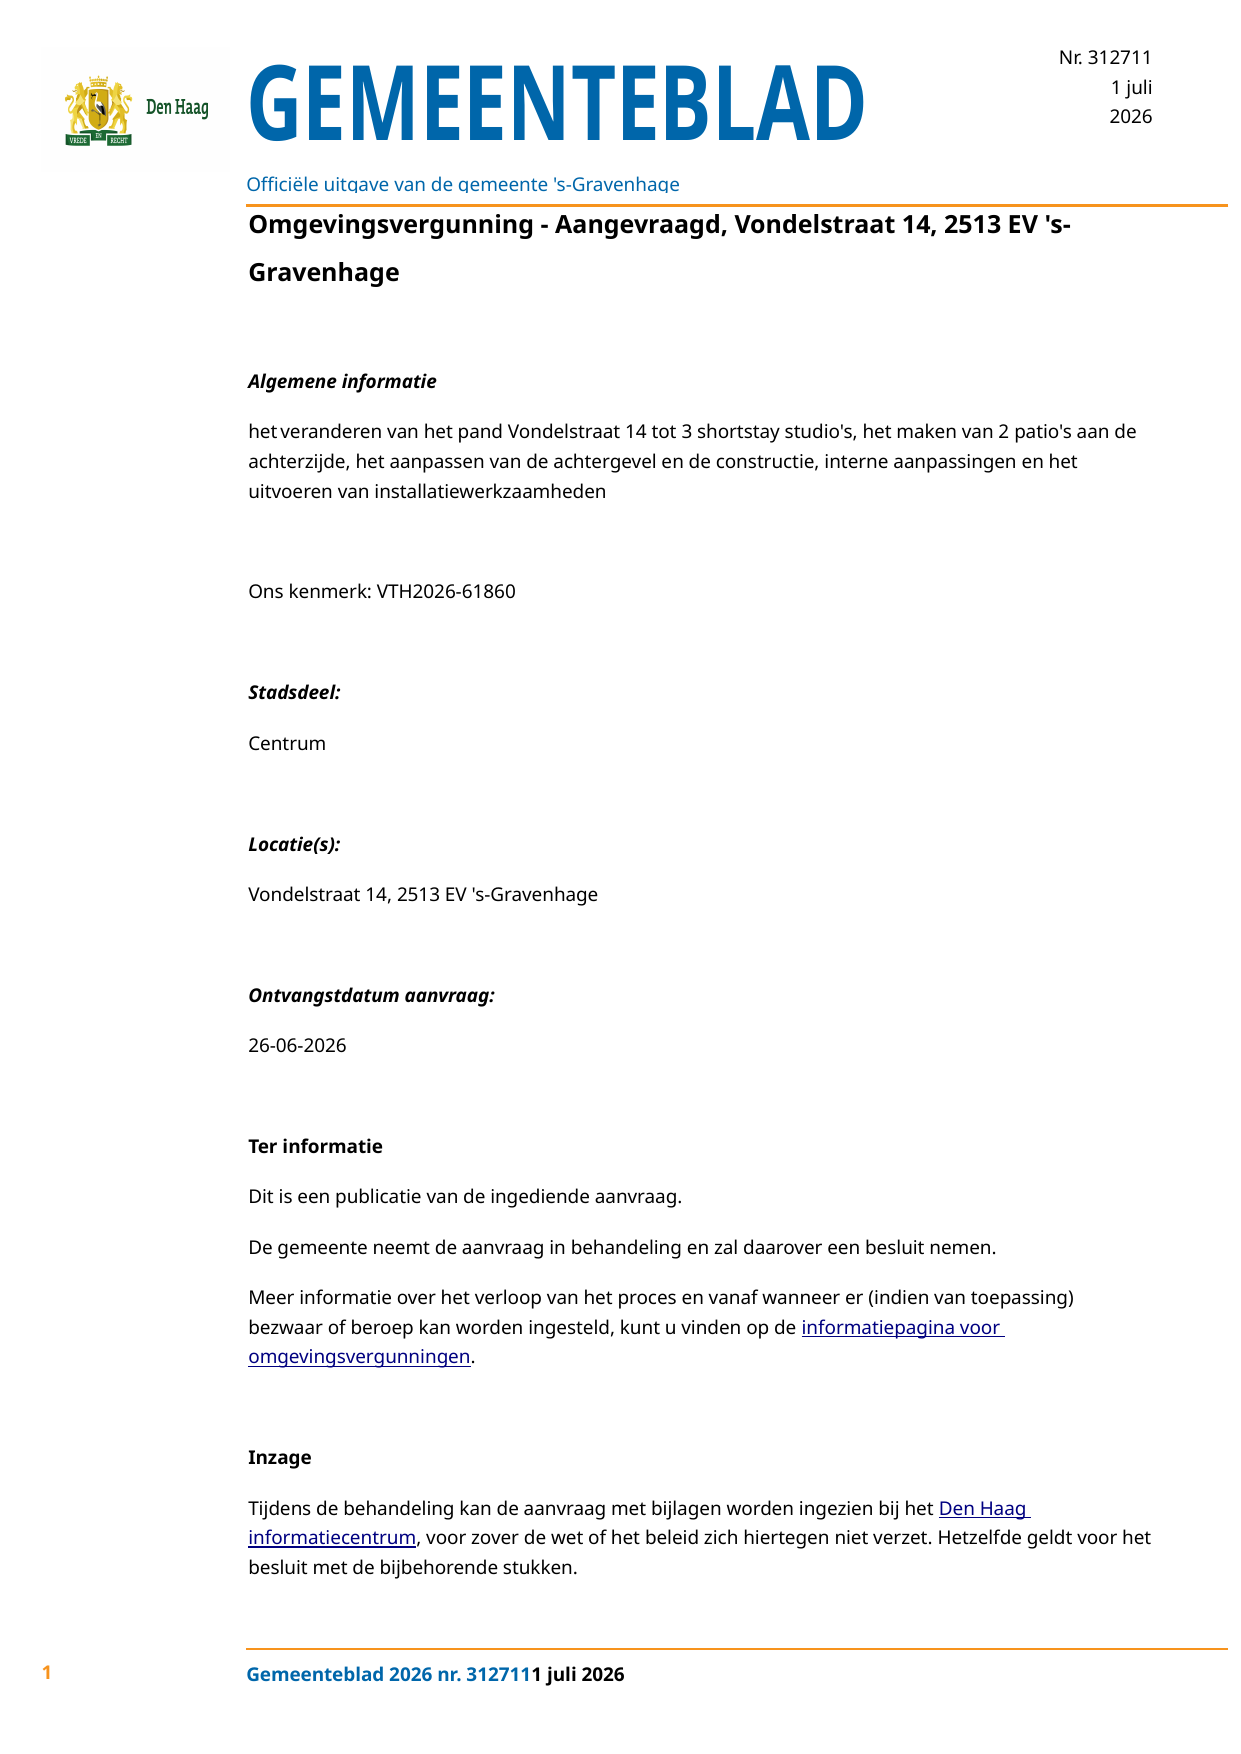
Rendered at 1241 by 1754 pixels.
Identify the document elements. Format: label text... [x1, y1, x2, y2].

text 26-06-2026 [248, 1032, 1152, 1058]
text Algemene informatie [248, 368, 1152, 394]
text Vondelstraat 14, 2513 EV 's-Gravenhage [248, 881, 1152, 907]
picture [41, 47, 231, 172]
text Meer informatie over het verloop van het proces en vanaf wanneer er (indien van toepassing) bezwaar of beroep kan worden ingesteld, kunt u vinden op de informatiepagina voor omgevingsvergunningen. [248, 1284, 1152, 1369]
text het veranderen van het pand Vondelstraat 14 tot 3 shortstay studio's, het maken van 2 patio's aan de achterzijde, het aanpassen van de achtergevel en de constructie, interne aanpassingen en het uitvoeren van installatiewerkzaamheden [248, 419, 1152, 504]
text Dit is een publicatie van de ingediende aanvraag. [248, 1184, 1152, 1209]
text Ter informatie [248, 1133, 1152, 1159]
text Stadsdeel: [248, 679, 1152, 705]
text Ons kenmerk: VTH2026-61860 [248, 579, 1152, 604]
text De gemeente neemt de aanvraag in behandeling en zal daarover een besluit nemen. [248, 1234, 1152, 1260]
text Locatie(s): [248, 831, 1152, 857]
text Omgevingsvergunning - Aangevraagd, Vondelstraat 14, 2513 EV 's-Gravenhage [248, 207, 1152, 288]
text Tijdens de behandeling kan de aanvraag met bijlagen worden ingezien bij het Den Haag informatiecentrum, voor zover de wet of het beleid zich hiertegen niet verzet. Hetzelfde geldt voor het besluit met de bijbehorende stukken. [248, 1495, 1152, 1580]
text Inzage [248, 1444, 1152, 1470]
text Ontvangstdatum aanvraag: [248, 982, 1152, 1008]
text Centrum [248, 730, 1152, 756]
